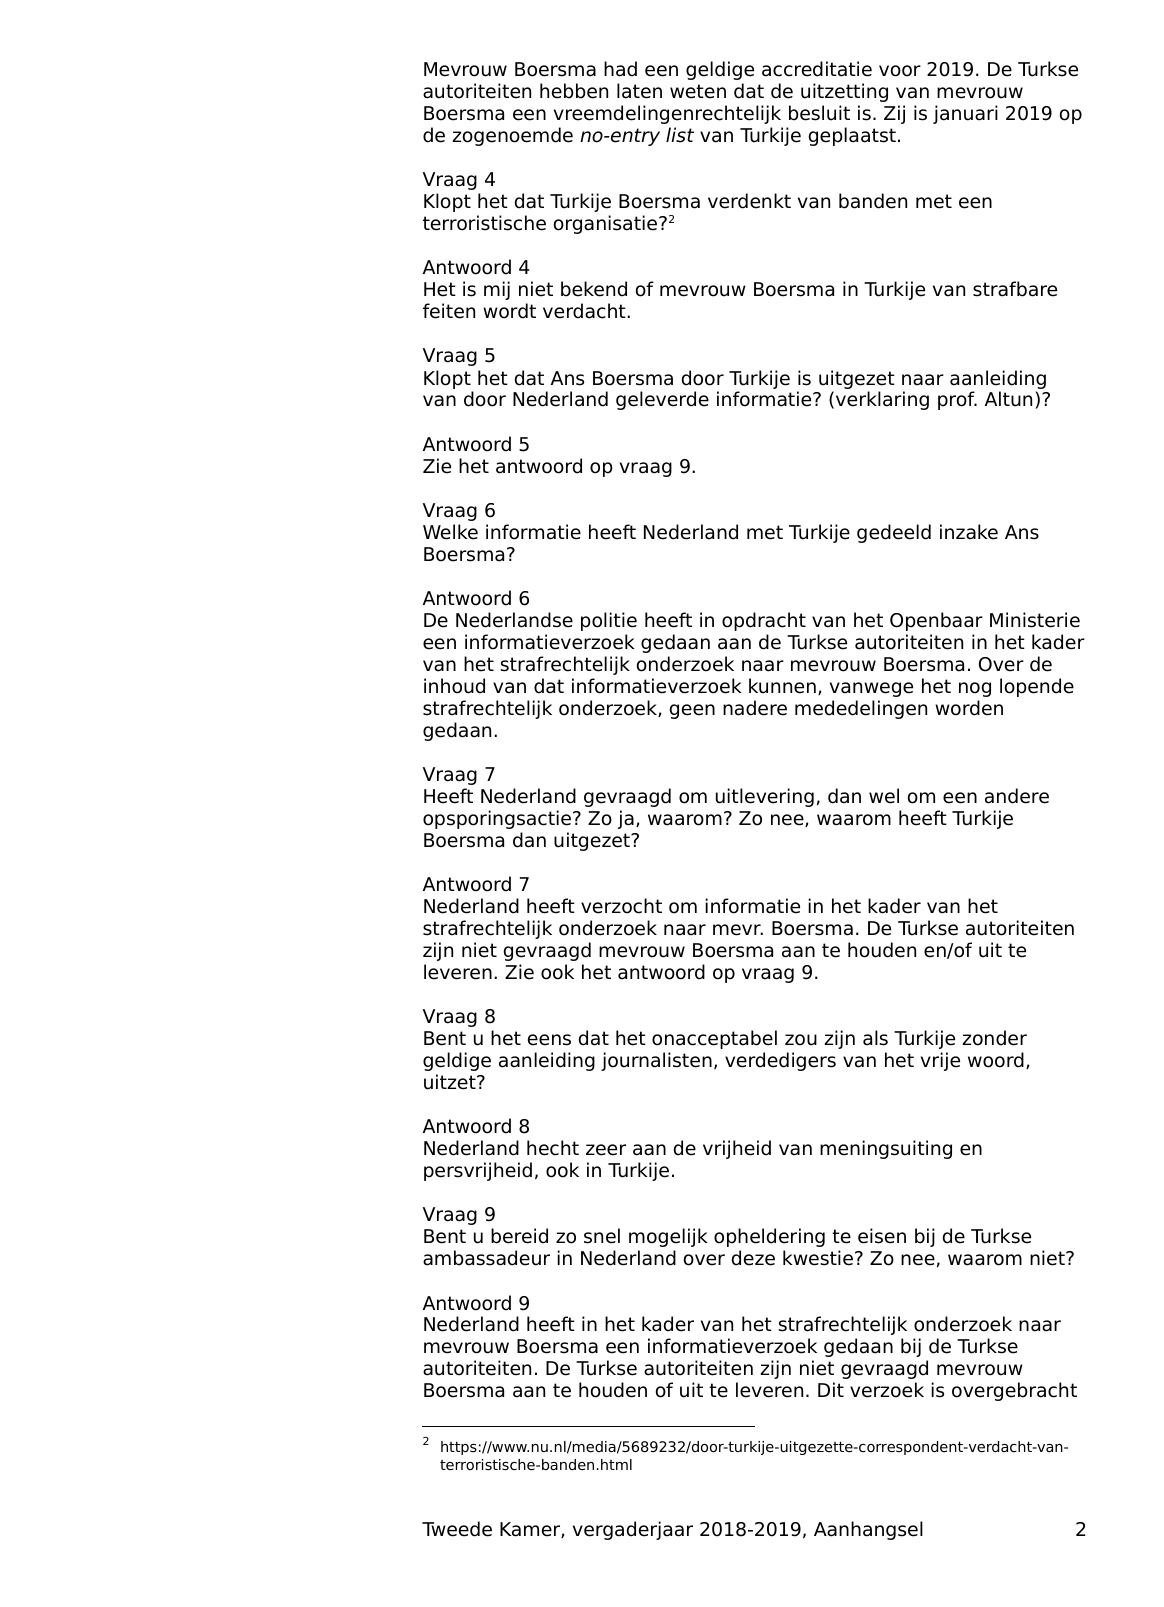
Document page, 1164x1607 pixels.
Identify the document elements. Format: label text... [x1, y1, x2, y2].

text Zie het antwoord op vraag 9. [422, 456, 1087, 477]
text Antwoord 8 [422, 1116, 1087, 1138]
text Antwoord 9 [422, 1292, 1087, 1314]
text Klopt het dat Turkije Boersma verdenkt van banden met een terroristische organisatie? [422, 191, 1087, 235]
text Vraag 5 [422, 345, 1087, 367]
text Nederland hecht zeer aan de vrijheid van meningsuiting en persvrijheid, ook in Turkije. [422, 1138, 1087, 1182]
text Heeft Nederland gevraagd om uitlevering, dan wel om een andere opsporingsactie? Zo ja, waarom? Zo nee, waarom heeft Turkije Boersma dan uitgezet? [422, 786, 1087, 852]
text https://www.nu.nl/media/5689232/door-turkije-uitgezette-correspondent-verdacht-van-terroristische-banden.html [422, 1435, 1087, 1474]
text Klopt het dat Ans Boersma door Turkije is uitgezet naar aanleiding van door Nederland geleverde informatie? (verklaring prof. Altun)? [422, 367, 1087, 411]
text Vraag 4 [422, 169, 1087, 191]
text Het is mij niet bekend of mevrouw Boersma in Turkije van strafbare feiten wordt verdacht. [422, 279, 1087, 323]
text Nederland heeft verzocht om informatie in het kader van het strafrechtelijk onderzoek naar mevr. Boersma. De Turkse autoriteiten zijn niet gevraagd mevrouw Boersma aan te houden en/of uit te leveren. Zie ook het antwoord op vraag 9. [422, 896, 1087, 984]
text Antwoord 5 [422, 433, 1087, 456]
text Antwoord 4 [422, 257, 1087, 279]
text Welke informatie heeft Nederland met Turkije gedeeld inzake Ans Boersma? [422, 522, 1087, 566]
text Antwoord 6 [422, 588, 1087, 610]
text Nederland heeft in het kader van het strafrechtelijk onderzoek naar mevrouw Boersma een informatieverzoek gedaan bij de Turkse autoriteiten. De Turkse autoriteiten zijn niet gevraagd mevrouw Boersma aan te houden of uit te leveren. Dit verzoek is overgebracht [422, 1314, 1087, 1402]
text Vraag 6 [422, 500, 1087, 522]
text De Nederlandse politie heeft in opdracht van het Openbaar Ministerie een informatieverzoek gedaan aan de Turkse autoriteiten in het kader van het strafrechtelijk onderzoek naar mevrouw Boersma. Over de inhoud van dat informatieverzoek kunnen, vanwege het nog lopende strafrechtelijk onderzoek, geen nadere mededelingen worden gedaan. [422, 610, 1087, 742]
text Bent u bereid zo snel mogelijk opheldering te eisen bij de Turkse ambassadeur in Nederland over deze kwestie? Zo nee, waarom niet? [422, 1226, 1087, 1270]
text Mevrouw Boersma had een geldige accreditatie voor 2019. De Turkse autoriteiten hebben laten weten dat de uitzetting van mevrouw Boersma een vreemdelingenrechtelijk besluit is. Zij is januari 2019 op de zogenoemde no-entry list van Turkije geplaatst. [422, 59, 1087, 147]
text Bent u het eens dat het onacceptabel zou zijn als Turkije zonder geldige aanleiding journalisten, verdedigers van het vrije woord, uitzet? [422, 1028, 1087, 1094]
text Vraag 9 [422, 1204, 1087, 1226]
text Vraag 8 [422, 1006, 1087, 1028]
text Antwoord 7 [422, 874, 1087, 896]
text Vraag 7 [422, 764, 1087, 786]
